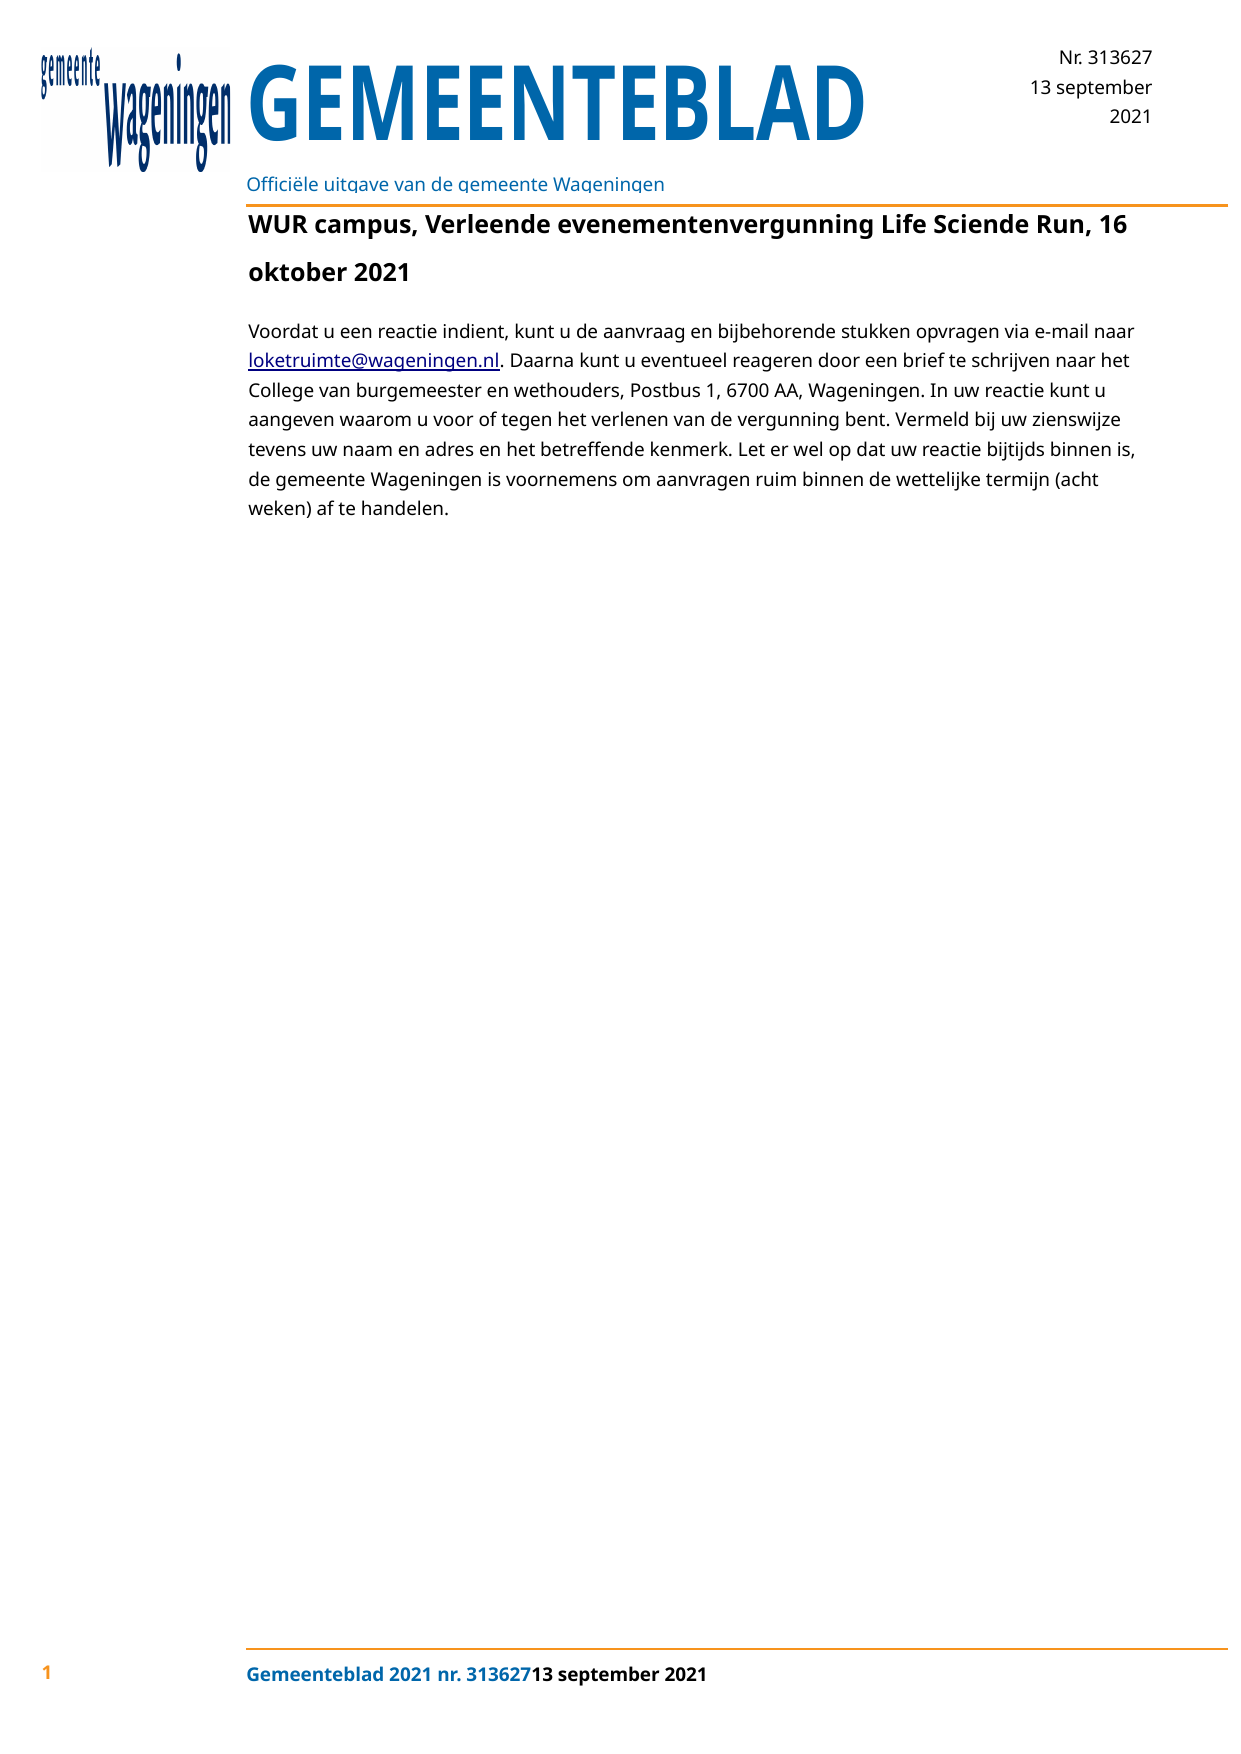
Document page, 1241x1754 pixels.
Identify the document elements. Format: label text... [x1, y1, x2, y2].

picture [41, 47, 231, 172]
text WUR campus, Verleende evenementenvergunning Life Sciende Run, 16 oktober 2021 [248, 207, 1152, 288]
text Voordat u een reactie indient, kunt u de aanvraag en bijbehorende stukken opvragen via e-mail naar loketruimte@wageningen.nl. Daarna kunt u eventueel reageren door een brief te schrijven naar het College van burgemeester en wethouders, Postbus 1, 6700 AA, Wageningen. In uw reactie kunt u aangeven waarom u voor of tegen het verlenen van de vergunning bent. Vermeld bij uw zienswijze tevens uw naam en adres en het betreffende kenmerk. Let er wel op dat uw reactie bijtijds binnen is, de gemeente Wageningen is voornemens om aanvragen ruim binnen de wettelijke termijn (acht weken) af te handelen. [248, 318, 1152, 521]
